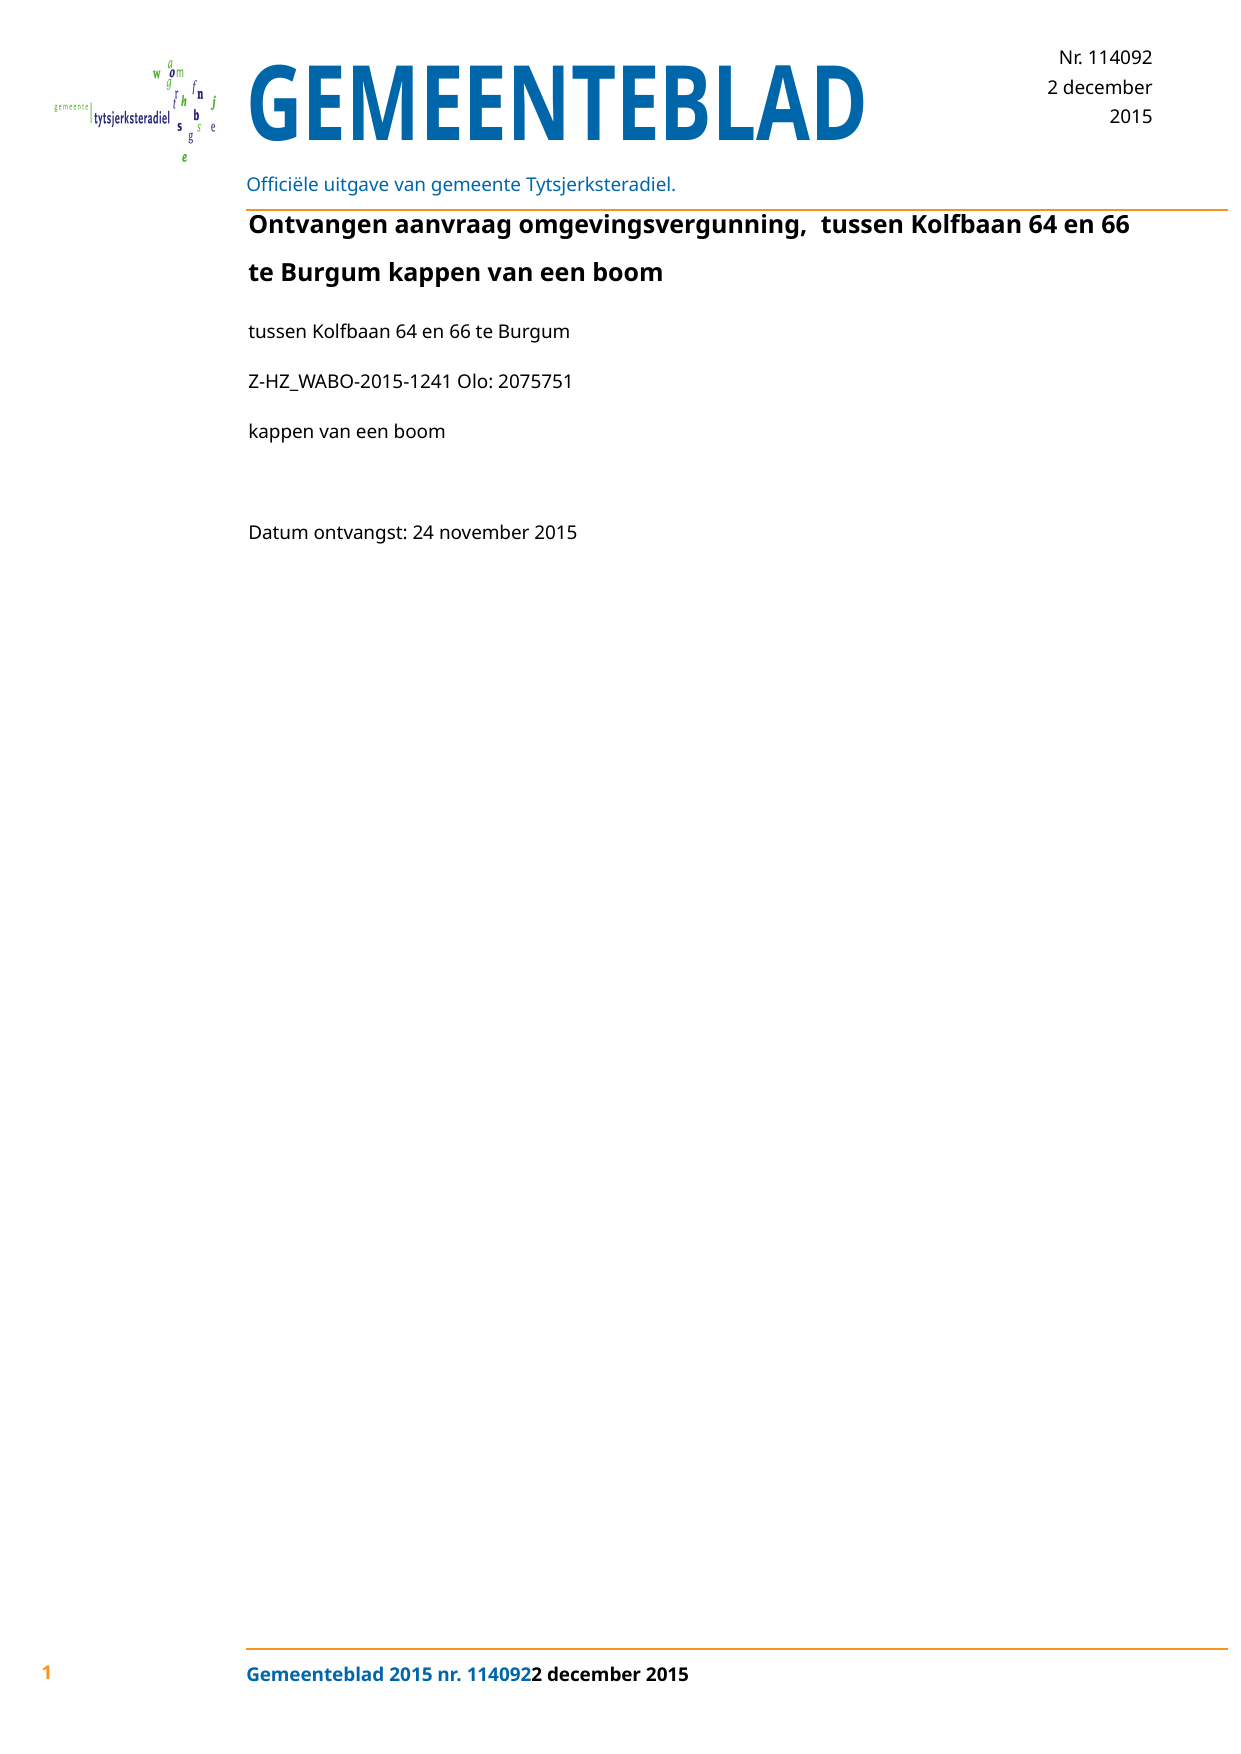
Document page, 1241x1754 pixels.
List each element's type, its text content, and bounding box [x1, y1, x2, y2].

text Z-HZ_WABO-2015-1241 Olo: 2075751 [248, 368, 1152, 394]
text kappen van een boom [248, 419, 1152, 444]
text Datum ontvangst: 24 november 2015 [248, 519, 1152, 545]
picture [41, 47, 231, 172]
text tussen Kolfbaan 64 en 66 te Burgum [248, 318, 1152, 344]
text Ontvangen aanvraag omgevingsvergunning, tussen Kolfbaan 64 en 66 te Burgum kappen van een boom [248, 211, 1152, 288]
